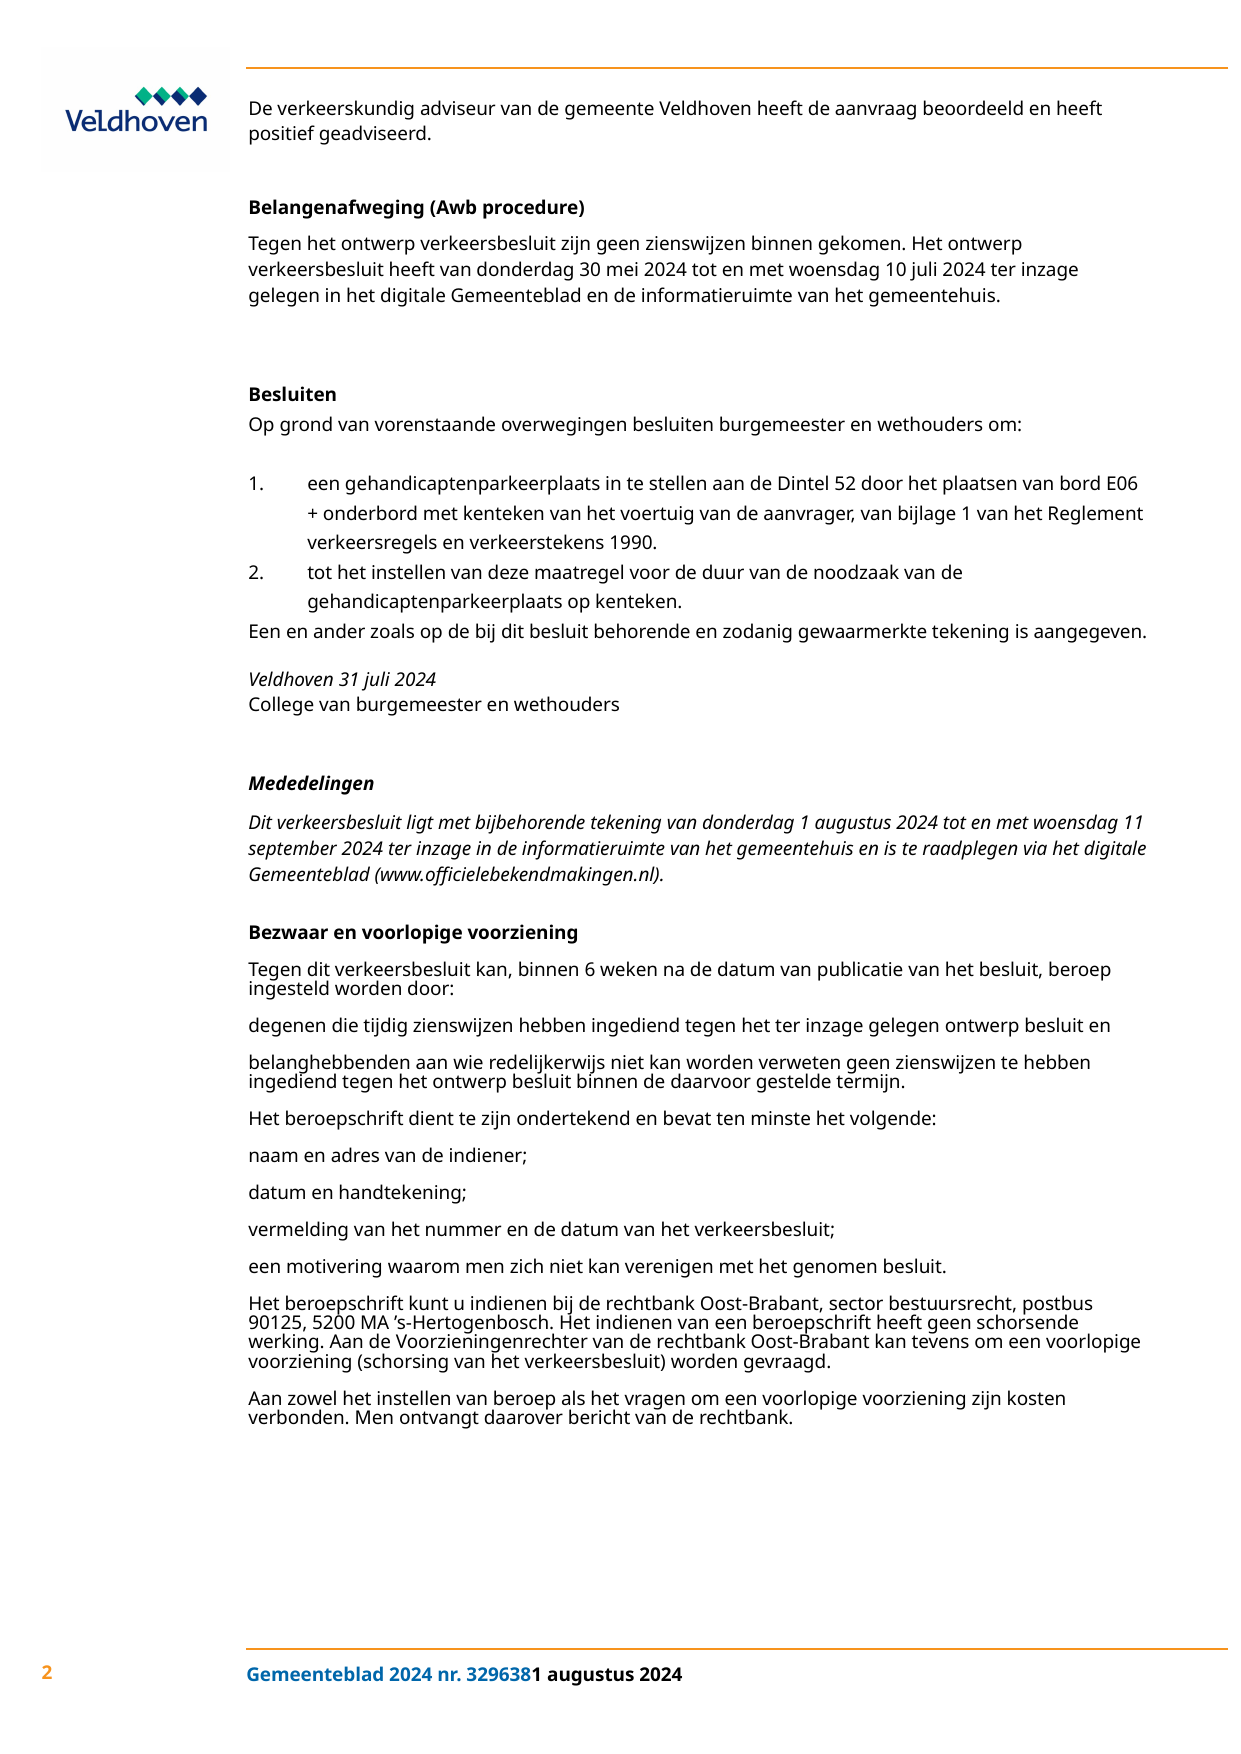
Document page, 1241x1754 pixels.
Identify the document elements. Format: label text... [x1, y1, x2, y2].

text Tegen het ontwerp verkeersbesluit zijn geen zienswijzen binnen gekomen. Het ontwerp verkeersbesluit heeft van donderdag 30 mei 2024 tot en met woensdag 10 juli 2024 ter inzage gelegen in het digitale Gemeenteblad en de informatieruimte van het gemeentehuis. [248, 231, 1152, 308]
text College van burgemeester en wethouders [248, 692, 1152, 717]
text Besluiten [248, 381, 1152, 407]
text De verkeerskundig adviseur van de gemeente Veldhoven heeft de aanvraag beoordeeld en heeft positief geadviseerd. [248, 95, 1152, 146]
text datum en handtekening; [248, 1184, 1152, 1203]
text vermelding van het nummer en de datum van het verkeersbesluit; [248, 1221, 1152, 1240]
text belanghebbenden aan wie redelijkerwijs niet kan worden verweten geen zienswijzen te hebben ingediend tegen het ontwerp besluit binnen de daarvoor gestelde termijn. [248, 1054, 1152, 1092]
text Aan zowel het instellen van beroep als het vragen om een voorlopige voorziening zijn kosten verbonden. Men ontvangt daarover bericht van de rechtbank. [248, 1390, 1152, 1428]
picture [41, 47, 231, 172]
text een motivering waarom men zich niet kan verenigen met het genomen besluit. [248, 1258, 1152, 1277]
text Een en ander zoals op de bij dit besluit behorende en zodanig gewaarmerkte tekening is aangegeven. [248, 618, 1152, 644]
text degenen die tijdig zienswijzen hebben ingediend tegen het ter inzage gelegen ontwerp besluit en [248, 1017, 1152, 1036]
text Bezwaar en voorlopige voorziening [248, 924, 1152, 943]
list een gehandicaptenparkeerplaats in te stellen aan de Dintel 52 door het plaatsen van bord E06 + onderbord met kenteken van het voertuig van de aanvrager, van bijlage 1 van het Reglement verkeersregels en verkeerstekens 1990. [248, 470, 1152, 555]
text Het beroepschrift dient te zijn ondertekend en bevat ten minste het volgende: [248, 1110, 1152, 1129]
text Op grond van vorenstaande overwegingen besluiten burgemeester en wethouders om: [248, 411, 1152, 437]
text Tegen dit verkeersbesluit kan, binnen 6 weken na de datum van publicatie van het besluit, beroep ingesteld worden door: [248, 961, 1152, 999]
text Belangenafweging (Awb procedure) [248, 194, 1152, 219]
list tot het instellen van deze maatregel voor de duur van de noodzaak van de gehandicaptenparkeerplaats op kenteken. [248, 559, 1152, 614]
text Veldhoven 31 juli 2024 [248, 666, 1152, 692]
text Mededelingen [248, 770, 1152, 796]
text Het beroepschrift kunt u indienen bij de rechtbank Oost-Brabant, sector bestuursrecht, postbus 90125, 5200 MA ’s-Hertogenbosch. Het indienen van een beroepschrift heeft geen schorsende werking. Aan de Voorzieningenrechter van de rechtbank Oost-Brabant kan tevens om een voorlopige voorziening (schorsing van het verkeersbesluit) worden gevraagd. [248, 1295, 1152, 1372]
text Dit verkeersbesluit ligt met bijbehorende tekening van donderdag 1 augustus 2024 tot en met woensdag 11 september 2024 ter inzage in de informatieruimte van het gemeentehuis en is te raadplegen via het digitale Gemeenteblad (www.officielebekendmakingen.nl). [248, 809, 1152, 887]
text naam en adres van de indiener; [248, 1147, 1152, 1166]
